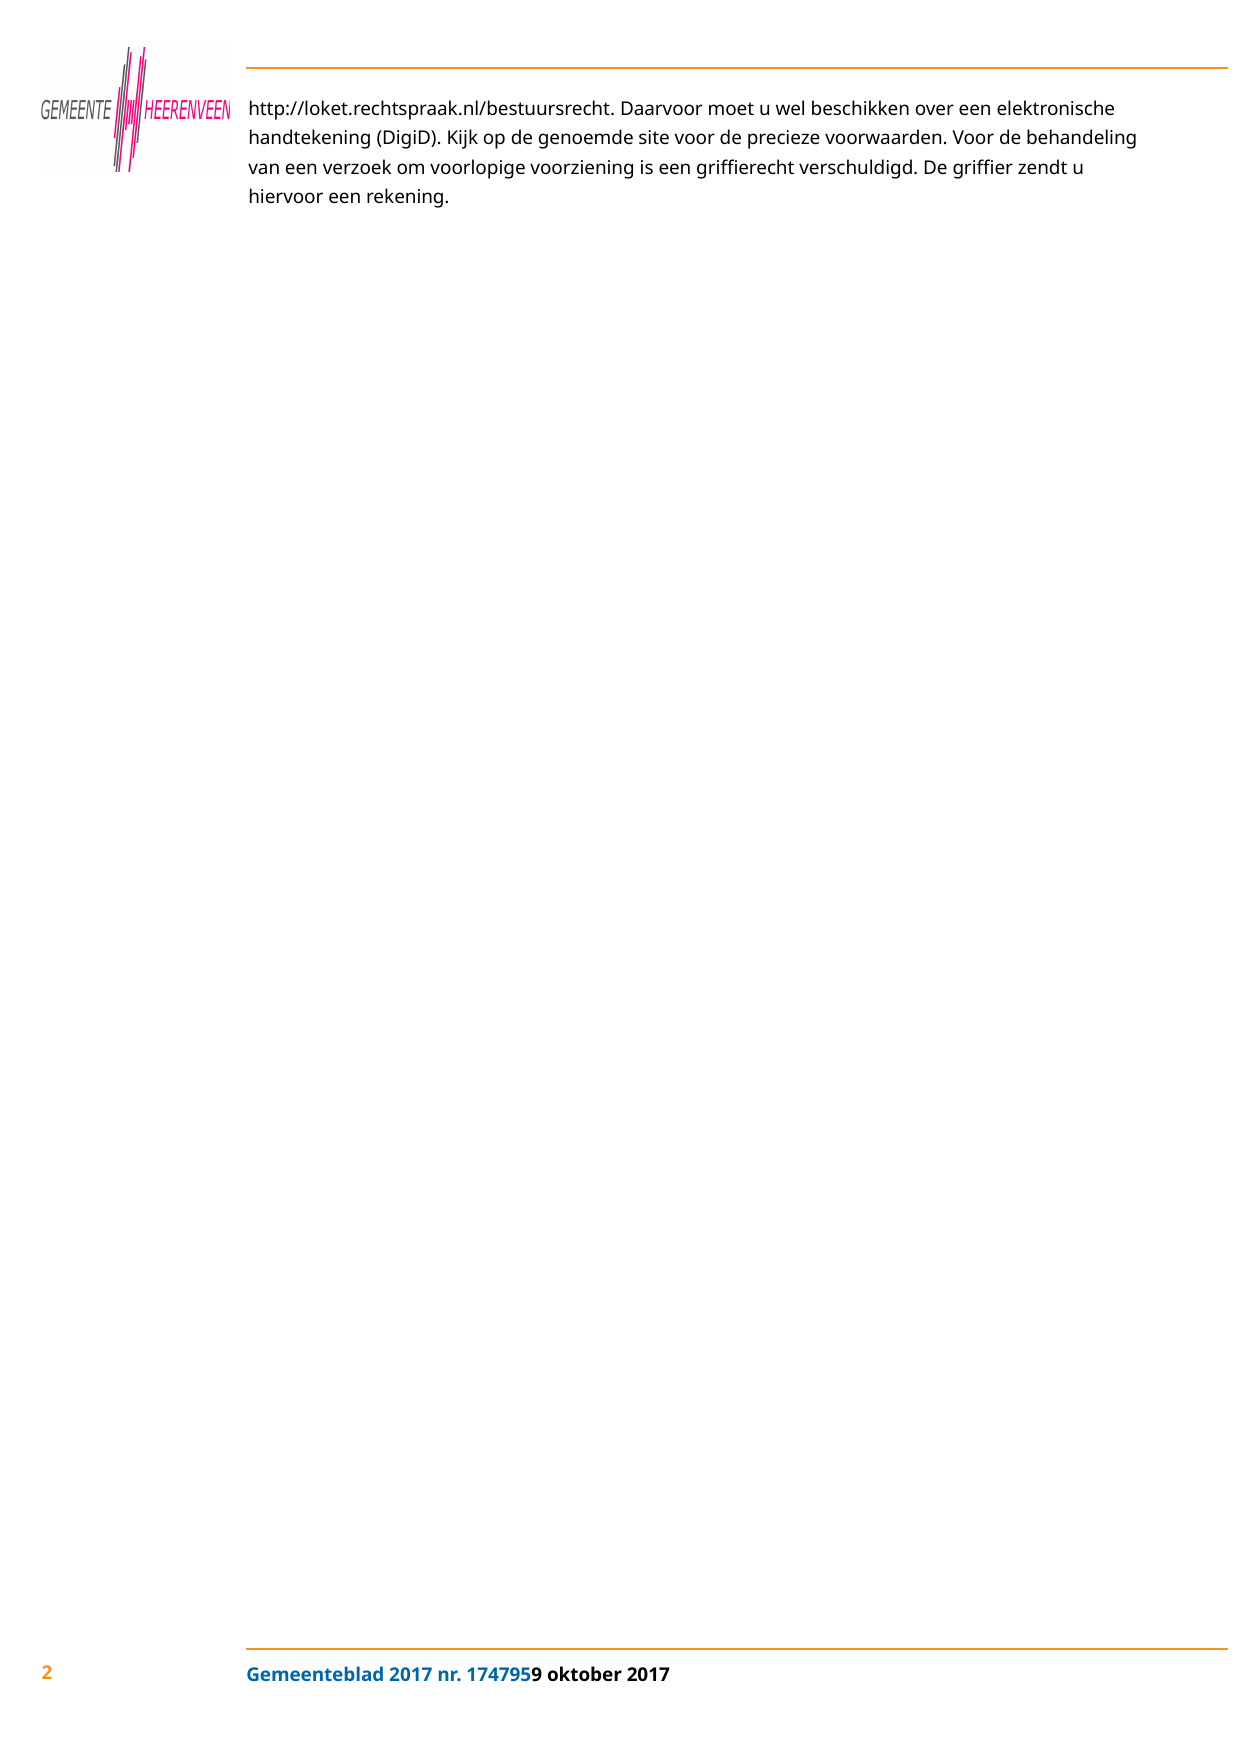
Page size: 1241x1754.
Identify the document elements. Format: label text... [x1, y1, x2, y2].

text http://loket.rechtspraak.nl/bestuursrecht. Daarvoor moet u wel beschikken over een elektronische handtekening (DigiD). Kijk op de genoemde site voor de precieze voorwaarden. Voor de behandeling van een verzoek om voorlopige voorziening is een griffierecht verschuldigd. De griffier zendt u hiervoor een rekening. [248, 95, 1152, 209]
picture [41, 47, 231, 172]
